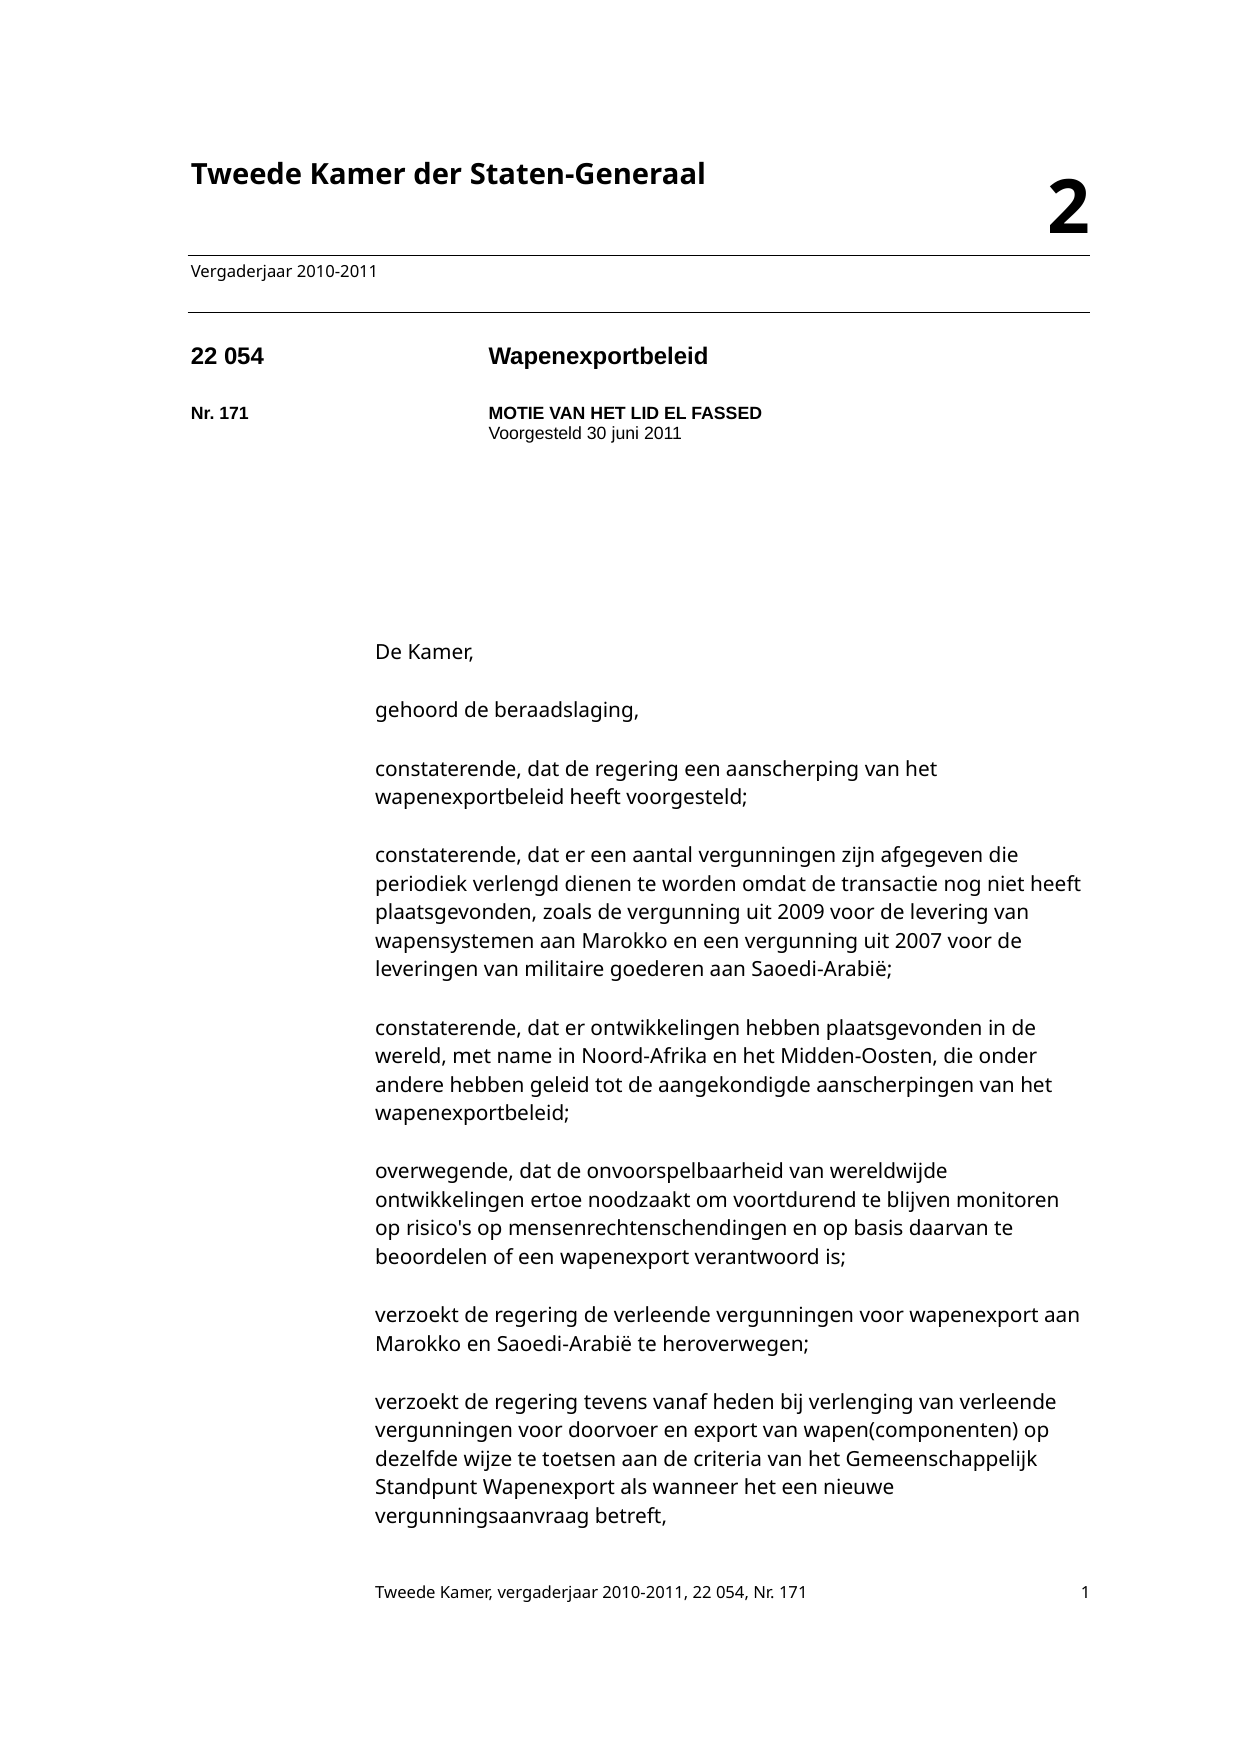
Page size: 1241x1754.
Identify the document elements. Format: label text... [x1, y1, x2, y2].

text verzoekt de regering tevens vanaf heden bij verlenging van verleende vergunningen voor doorvoer en export van wapen(componenten) op dezelfde wijze te toetsen aan de criteria van het Gemeenschappelijk Standpunt Wapenexport als wanneer het een nieuwe vergunningsaanvraag betreft, [375, 1387, 1090, 1529]
table_cell MOTIE VAN HET LID EL FASSED Voorgesteld 30 juni 2011 [485, 399, 1090, 518]
table_cell [485, 313, 1090, 339]
text verzoekt de regering de verleende vergunningen voor wapenexport aan Marokko en Saoedi-Arabië te heroverwegen; [375, 1300, 1090, 1357]
text De Kamer, [375, 637, 1090, 665]
text constaterende, dat de regering een aanscherping van het wapenexportbeleid heeft voorgesteld; [375, 754, 1090, 811]
table_cell Wapenexportbeleid [485, 339, 1090, 399]
text constaterende, dat er ontwikkelingen hebben plaatsgevonden in de wereld, met name in Noord-Afrika en het Midden-Oosten, die onder andere hebben geleid tot de aangekondigde aanscherpingen van het wapenexportbeleid; [375, 1013, 1090, 1127]
text gehoord de beraadslaging, [375, 695, 1090, 724]
table_header 2 [910, 150, 1090, 255]
text overwegende, dat de onvoorspelbaarheid van wereldwijde ontwikkelingen ertoe noodzaakt om voortdurend te blijven monitoren op risico's op mensenrechtenschendingen en op basis daarvan te beoordelen of een wapenexport verantwoord is; [375, 1157, 1090, 1270]
text constaterende, dat er een aantal vergunningen zijn afgegeven die periodiek verlengd dienen te worden omdat de transactie nog niet heeft plaatsgevonden, zoals de vergunning uit 2009 voor de levering van wapensystemen aan Marokko en een vergunning uit 2007 voor de leveringen van militaire goederen aan Saoedi-Arabië; [375, 841, 1090, 983]
table_cell [485, 256, 1090, 312]
table_cell Vergaderjaar 2010-2011 [188, 256, 485, 312]
table_cell [188, 313, 485, 339]
table_cell Nr. 171 [188, 399, 485, 518]
table_header Tweede Kamer der Staten-Generaal [188, 150, 909, 255]
table_cell 22 054 [188, 339, 485, 399]
